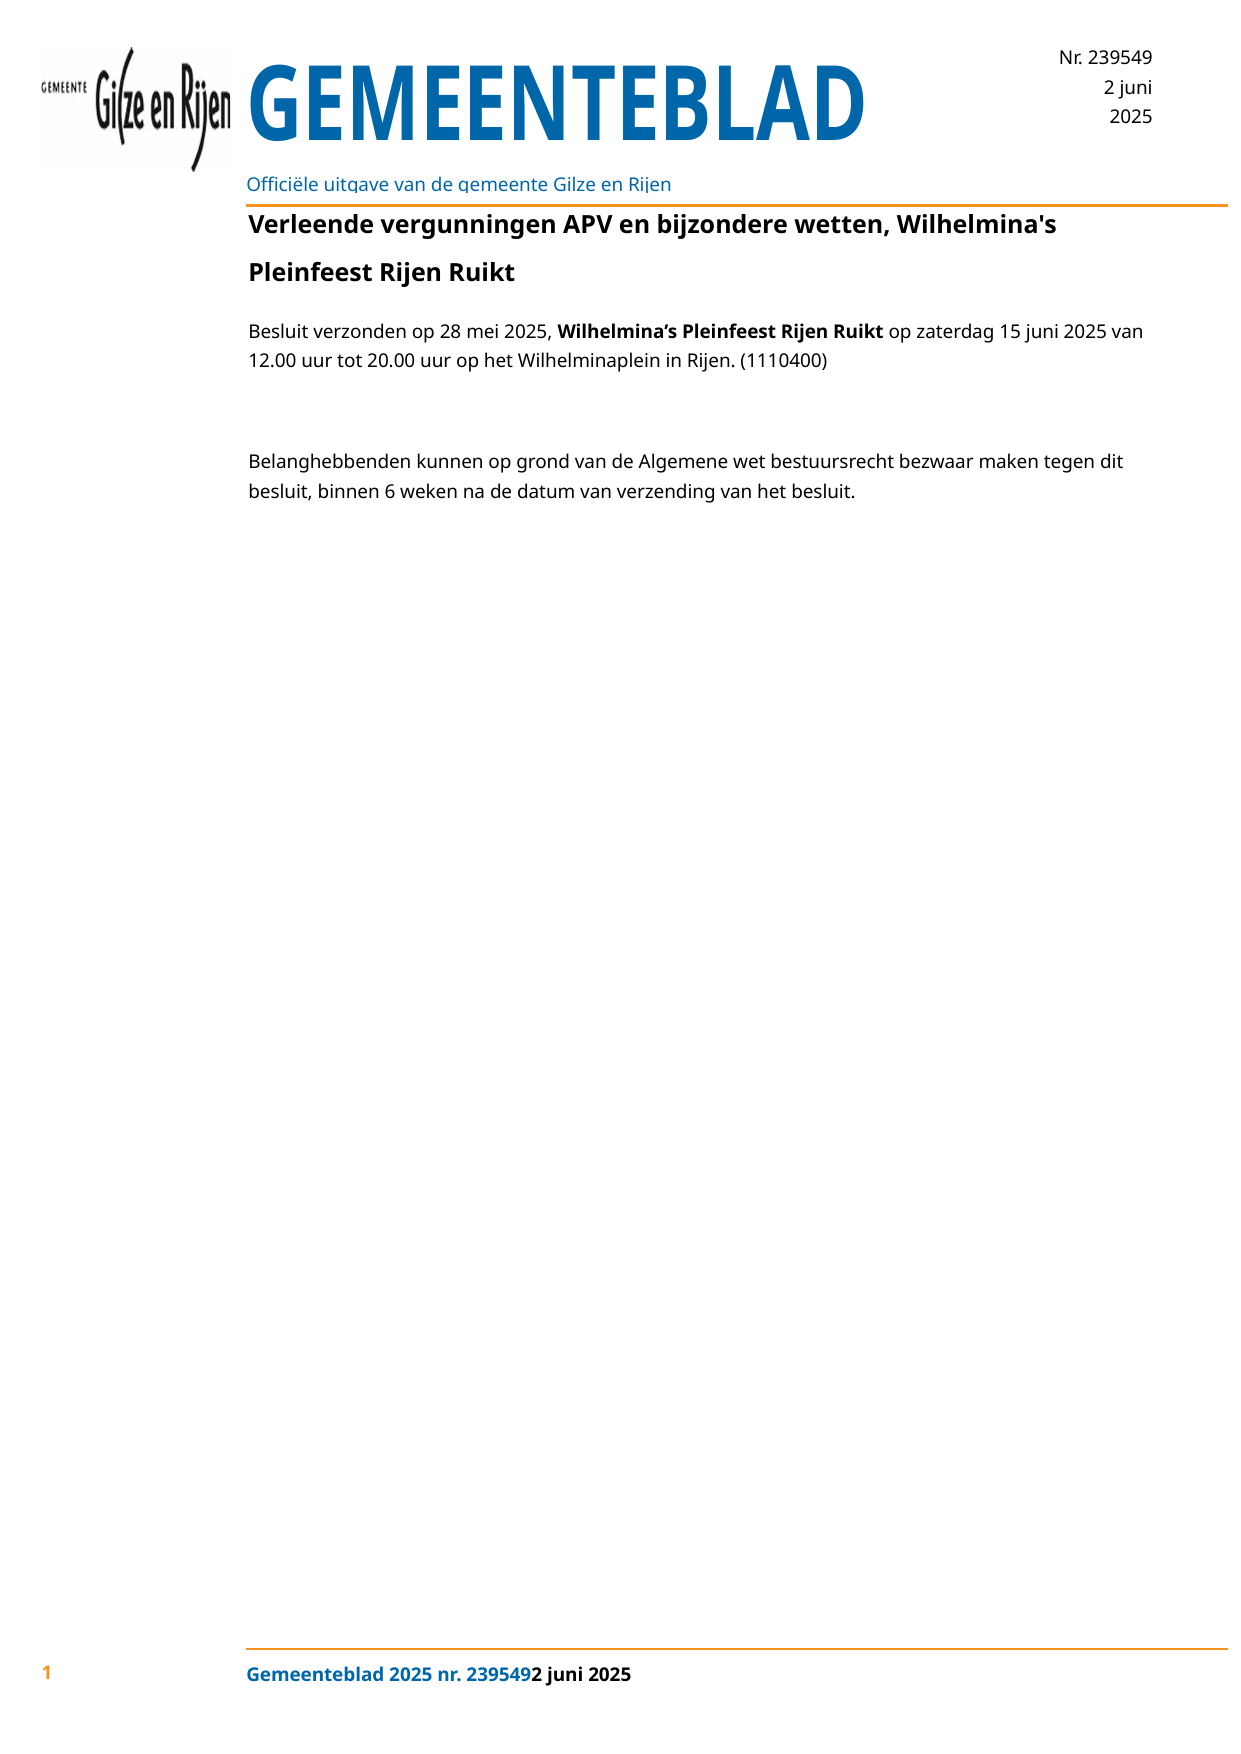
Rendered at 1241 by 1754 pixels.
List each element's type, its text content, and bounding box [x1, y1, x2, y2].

text Besluit verzonden op 28 mei 2025, Wilhelmina’s Pleinfeest Rijen Ruikt op zaterdag 15 juni 2025 van 12.00 uur tot 20.00 uur op het Wilhelminaplein in Rijen. (1110400) [248, 318, 1152, 373]
picture [41, 47, 231, 172]
text Verleende vergunningen APV en bijzondere wetten, Wilhelmina's Pleinfeest Rijen Ruikt [248, 207, 1152, 288]
text Belanghebbenden kunnen op grond van de Algemene wet bestuursrecht bezwaar maken tegen dit besluit, binnen 6 weken na de datum van verzending van het besluit. [248, 448, 1152, 504]
